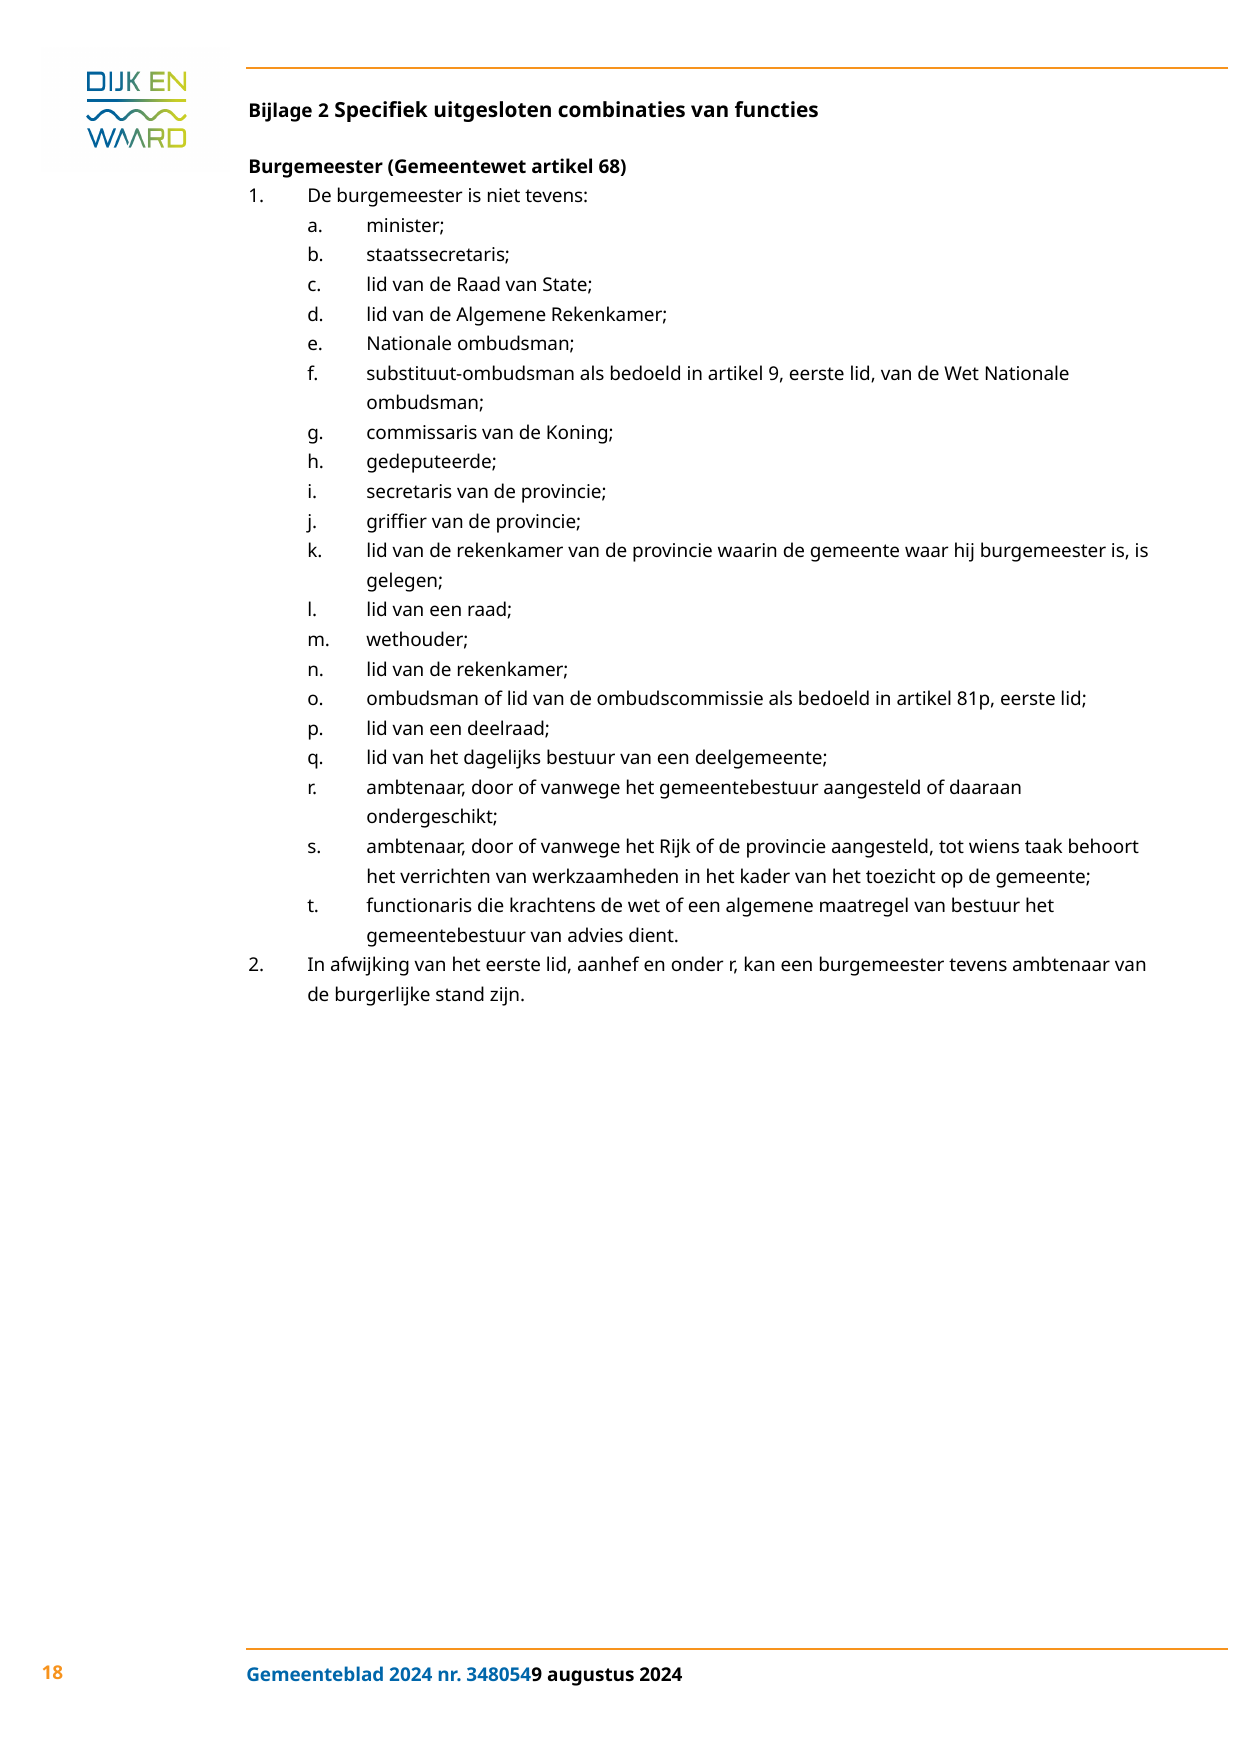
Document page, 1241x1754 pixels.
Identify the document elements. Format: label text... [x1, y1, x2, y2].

list staatssecretaris; [307, 242, 1152, 267]
list griffier van de provincie; [307, 508, 1152, 534]
list lid van het dagelijks bestuur van een deelgemeente; [307, 744, 1152, 770]
picture [41, 47, 231, 172]
text Bijlage 2 Specifiek uitgesloten combinaties van functies [248, 95, 1152, 123]
list functionaris die krachtens de wet of een algemene maatregel van bestuur het gemeentebestuur van advies dient. [307, 892, 1152, 948]
list De burgemeester is niet tevens: [248, 182, 1152, 208]
list secretaris van de provincie; [307, 478, 1152, 504]
list ambtenaar, door of vanwege het gemeentebestuur aangesteld of daaraan ondergeschikt; [307, 774, 1152, 829]
list lid van een deelraad; [307, 715, 1152, 741]
list ambtenaar, door of vanwege het Rijk of de provincie aangesteld, tot wiens taak behoort het verrichten van werkzaamheden in het kader van het toezicht op de gemeente; [307, 833, 1152, 889]
list lid van de rekenkamer; [307, 656, 1152, 682]
list substituut-ombudsman als bedoeld in artikel 9, eerste lid, van de Wet Nationale ombudsman; [307, 360, 1152, 415]
list lid van een raad; [307, 597, 1152, 622]
list lid van de Raad van State; [307, 271, 1152, 297]
list gedeputeerde; [307, 449, 1152, 474]
list In afwijking van het eerste lid, aanhef en onder r, kan een burgemeester tevens ambtenaar van de burgerlijke stand zijn. [248, 952, 1152, 1007]
list commissaris van de Koning; [307, 419, 1152, 445]
list wethouder; [307, 626, 1152, 652]
list minister; [307, 212, 1152, 238]
list lid van de rekenkamer van de provincie waarin de gemeente waar hij burgemeester is, is gelegen; [307, 537, 1152, 593]
list ombudsman of lid van de ombudscommissie als bedoeld in artikel 81p, eerste lid; [307, 685, 1152, 711]
text Burgemeester (Gemeentewet artikel 68) [248, 153, 1152, 179]
list lid van de Algemene Rekenkamer; [307, 301, 1152, 327]
list Nationale ombudsman; [307, 330, 1152, 356]
